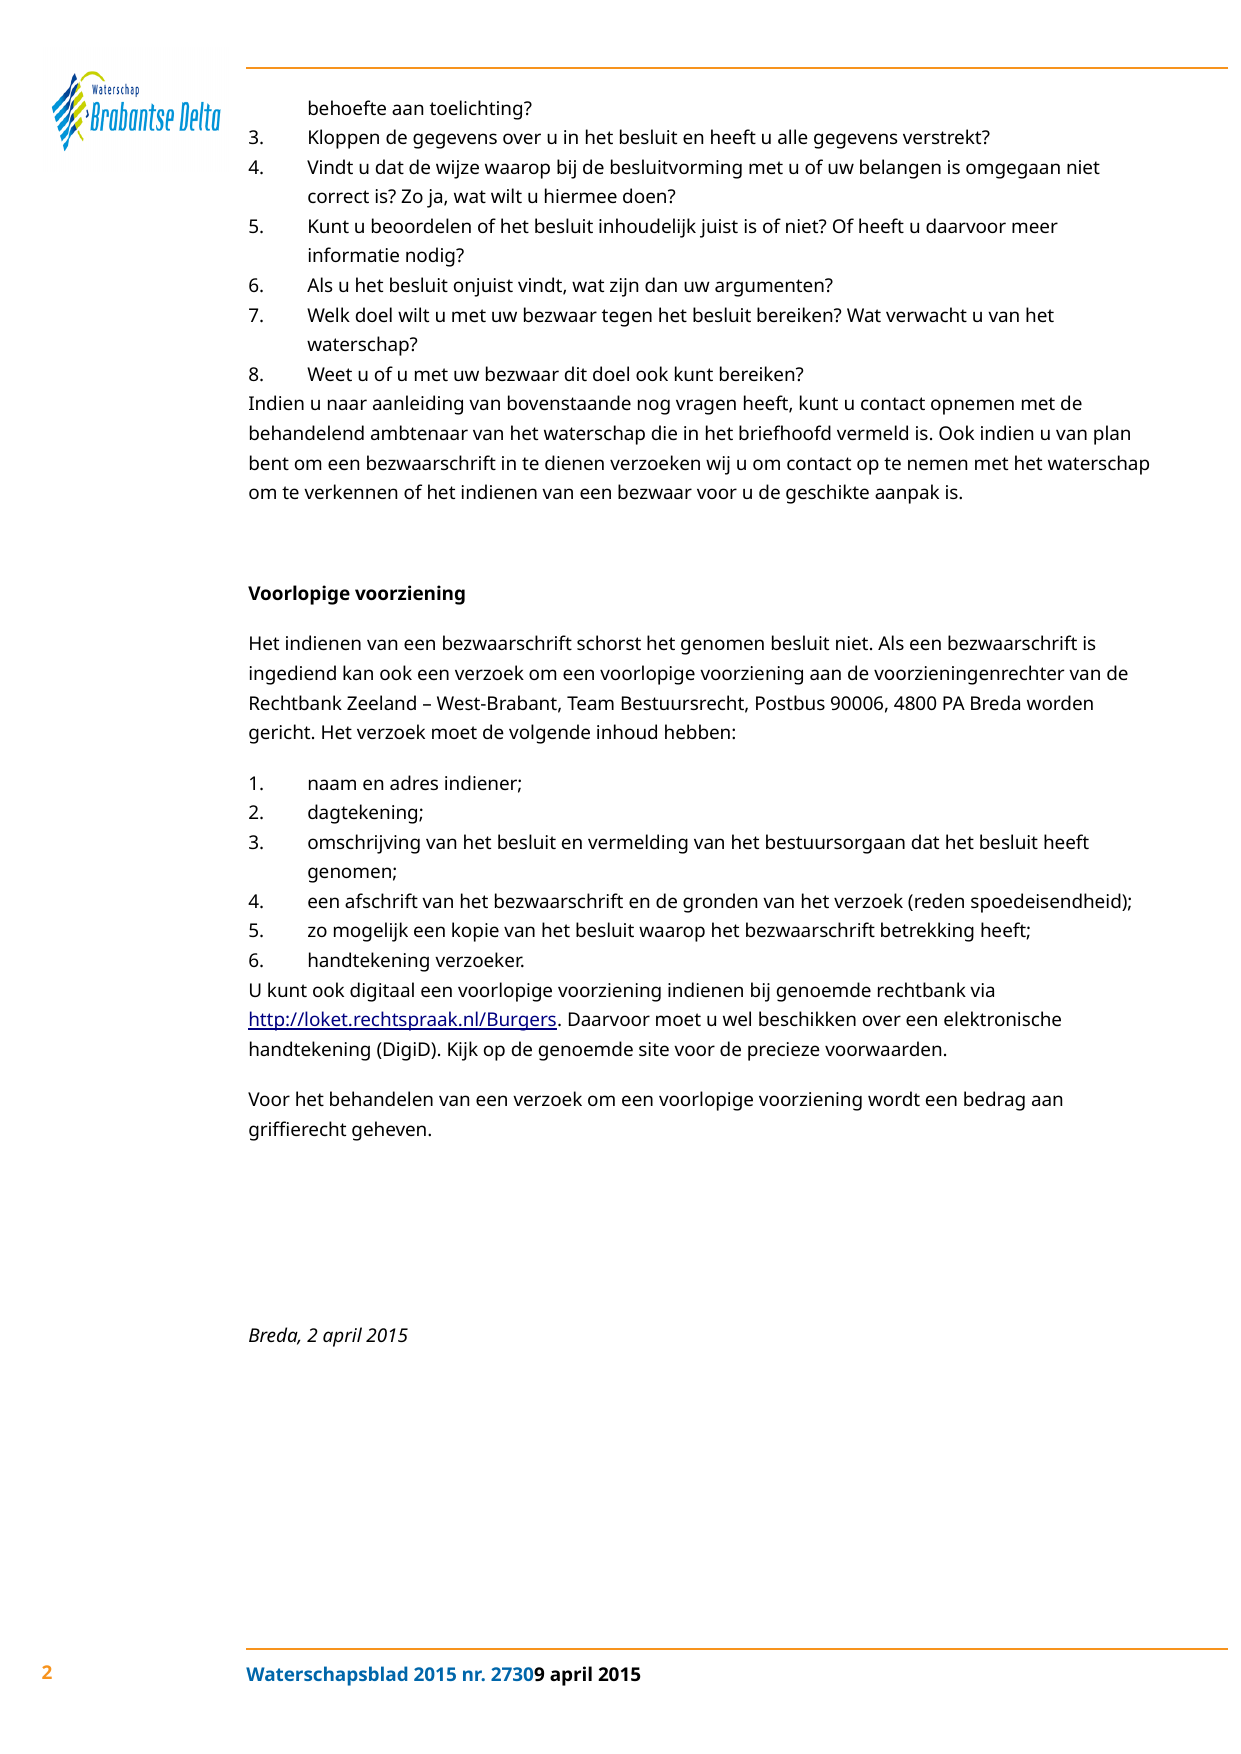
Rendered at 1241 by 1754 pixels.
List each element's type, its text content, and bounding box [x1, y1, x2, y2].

list een afschrift van het bezwaarschrift en de gronden van het verzoek (reden spoedeisendheid); [248, 888, 1152, 914]
text U kunt ook digitaal een voorlopige voorziening indienen bij genoemde rechtbank via http://loket.rechtspraak.nl/Burgers. Daarvoor moet u wel beschikken over een elektronische handtekening (DigiD). Kijk op de genoemde site voor de precieze voorwaarden. [248, 977, 1152, 1062]
text Indien u naar aanleiding van bovenstaande nog vragen heeft, kunt u contact opnemen met de behandelend ambtenaar van het waterschap die in het briefhoofd vermeld is. Ook indien u van plan bent om een bezwaarschrift in te dienen verzoeken wij u om contact op te nemen met het waterschap om te verkennen of het indienen van een bezwaar voor u de geschikte aanpak is. [248, 391, 1152, 505]
list Als u het besluit onjuist vindt, wat zijn dan uw argumenten? [248, 272, 1152, 298]
text Het indienen van een bezwaarschrift schorst het genomen besluit niet. Als een bezwaarschrift is ingediend kan ook een verzoek om een voorlopige voorziening aan de voorzieningenrechter van de Rechtbank Zeeland – West-Brabant, Team Bestuursrecht, Postbus 90006, 4800 PA Breda worden gericht. Het verzoek moet de volgende inhoud hebben: [248, 631, 1152, 745]
picture [41, 47, 231, 172]
text Voor het behandelen van een verzoek om een voorlopige voorziening wordt een bedrag aan griffierecht geheven. [248, 1086, 1152, 1142]
list Weet u of u met uw bezwaar dit doel ook kunt bereiken? [248, 361, 1152, 387]
text Breda, 2 april 2015 [248, 1323, 1152, 1348]
list zo mogelijk een kopie van het besluit waarop het bezwaarschrift betrekking heeft; [248, 918, 1152, 943]
list Vindt u dat de wijze waarop bij de besluitvorming met u of uw belangen is omgegaan niet correct is? Zo ja, wat wilt u hiermee doen? [248, 154, 1152, 209]
list Kunt u beoordelen of het besluit inhoudelijk juist is of niet? Of heeft u daarvoor meer informatie nodig? [248, 213, 1152, 268]
list dagtekening; [248, 799, 1152, 825]
list Kloppen de gegevens over u in het besluit en heeft u alle gegevens verstrekt? [248, 124, 1152, 150]
list omschrijving van het besluit en vermelding van het bestuursorgaan dat het besluit heeft genomen; [248, 829, 1152, 884]
text Voorlopige voorziening [248, 580, 1152, 606]
list naam en adres indiener; [248, 770, 1152, 796]
list handtekening verzoeker. [248, 947, 1152, 973]
list behoefte aan toelichting? [248, 95, 1152, 121]
list Welk doel wilt u met uw bezwaar tegen het besluit bereiken? Wat verwacht u van het waterschap? [248, 302, 1152, 357]
